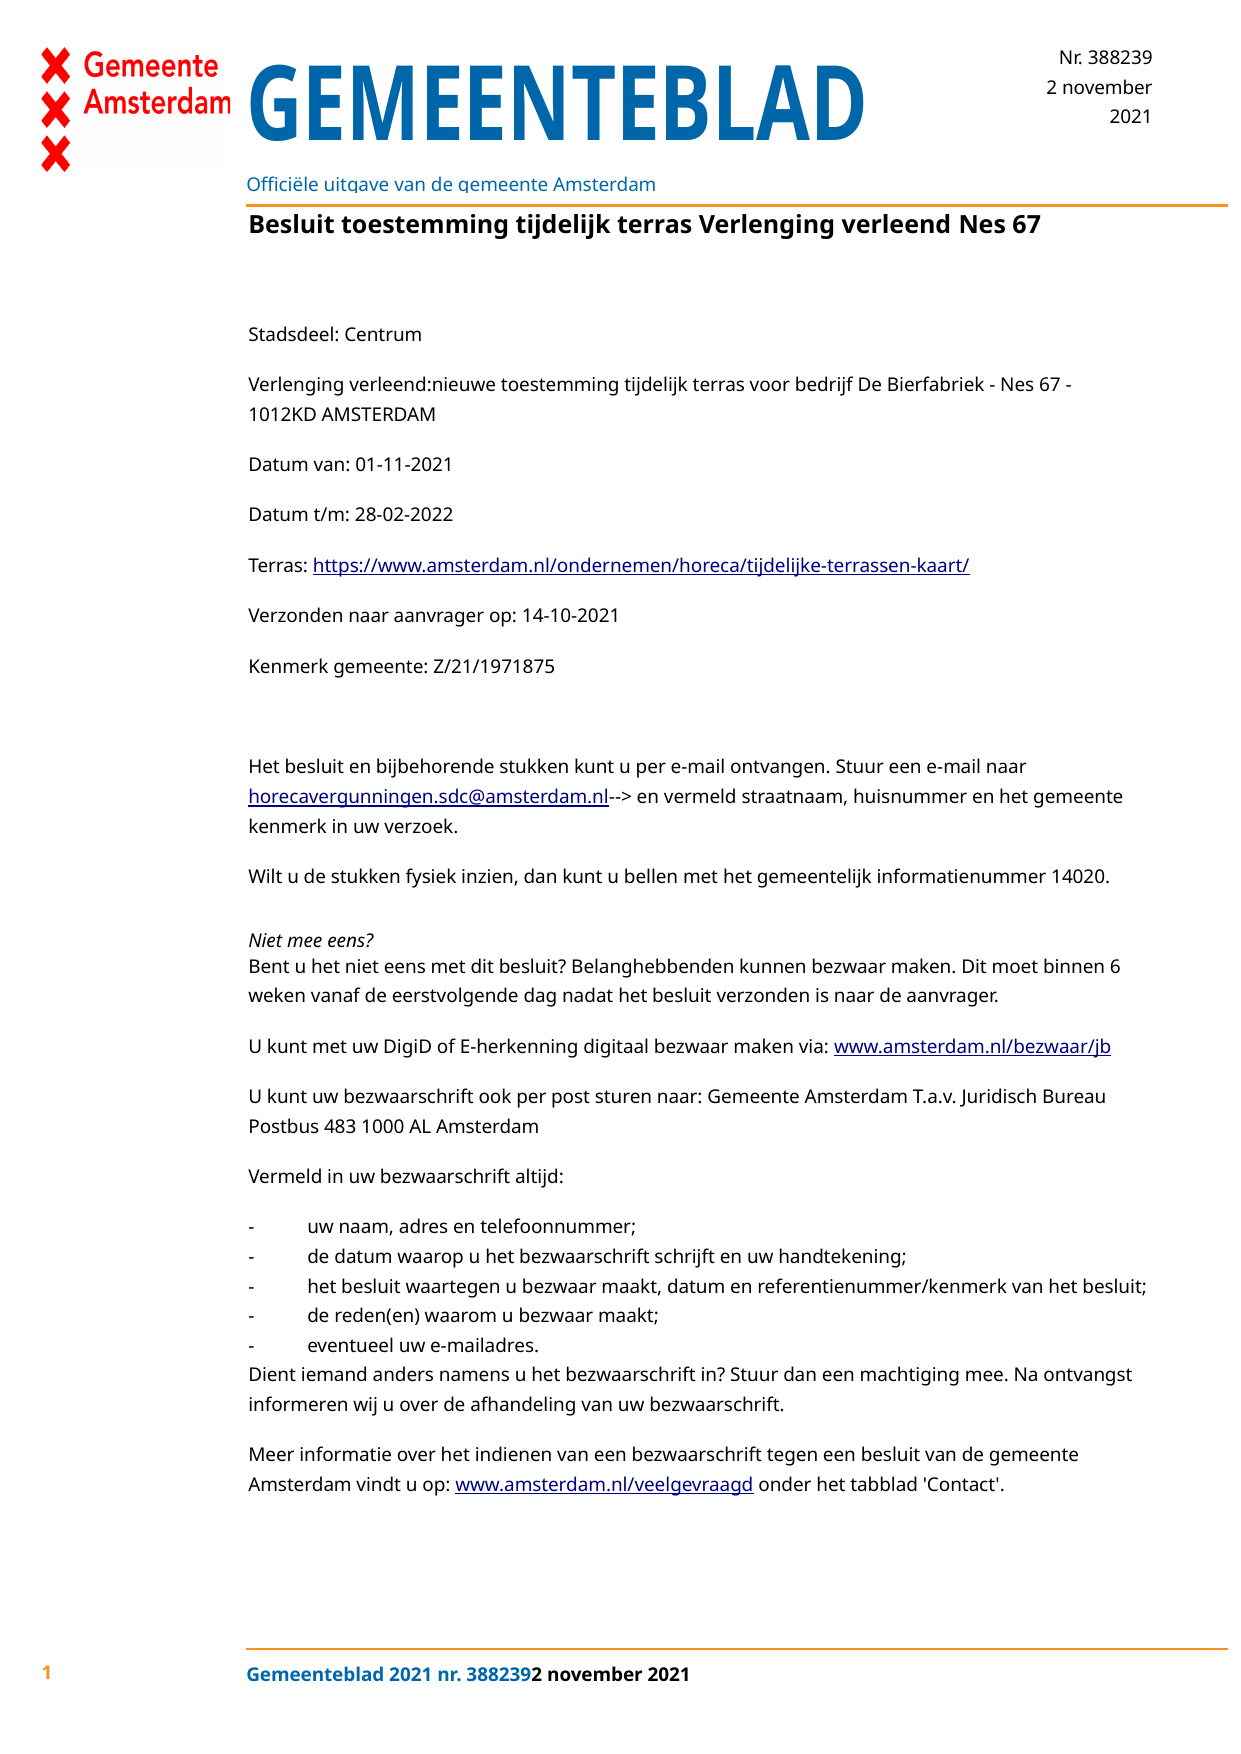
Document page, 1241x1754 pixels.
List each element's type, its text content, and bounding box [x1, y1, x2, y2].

list uw naam, adres en telefoonnummer; [248, 1214, 1152, 1239]
text Kenmerk gemeente: Z/21/1971875 [248, 653, 1152, 678]
text Niet mee eens? [248, 927, 1152, 953]
text Besluit toestemming tijdelijk terras Verlenging verleend Nes 67 [248, 207, 1152, 241]
picture [41, 47, 231, 172]
list de datum waarop u het bezwaarschrift schrijft en uw handtekening; [248, 1243, 1152, 1269]
text Bent u het niet eens met dit besluit? Belanghebbenden kunnen bezwaar maken. Dit moet binnen 6 weken vanaf de eerstvolgende dag nadat het besluit verzonden is naar de aanvrager. [248, 953, 1152, 1008]
text Verlenging verleend:nieuwe toestemming tijdelijk terras voor bedrijf De Bierfabriek - Nes 67 - 1012KD AMSTERDAM [248, 371, 1152, 426]
text Vermeld in uw bezwaarschrift altijd: [248, 1163, 1152, 1189]
text Datum t/m: 28-02-2022 [248, 502, 1152, 527]
list het besluit waartegen u bezwaar maakt, datum en referentienummer/kenmerk van het besluit; [248, 1273, 1152, 1299]
text Verzonden naar aanvrager op: 14-10-2021 [248, 602, 1152, 628]
text Dient iemand anders namens u het bezwaarschrift in? Stuur dan een machtiging mee. Na ontvangst informeren wij u over de afhandeling van uw bezwaarschrift. [248, 1362, 1152, 1417]
list de reden(en) waarom u bezwaar maakt; [248, 1302, 1152, 1328]
text Stadsdeel: Centrum [248, 321, 1152, 346]
text U kunt uw bezwaarschrift ook per post sturen naar: Gemeente Amsterdam T.a.v. Juridisch Bureau Postbus 483 1000 AL Amsterdam [248, 1083, 1152, 1139]
list eventueel uw e-mailadres. [248, 1332, 1152, 1358]
text Wilt u de stukken fysiek inzien, dan kunt u bellen met het gemeentelijk informatienummer 14020. [248, 863, 1152, 889]
text Meer informatie over het indienen van een bezwaarschrift tegen een besluit van de gemeente Amsterdam vindt u op: www.amsterdam.nl/veelgevraagd onder het tabblad 'Contact'. [248, 1442, 1152, 1497]
text U kunt met uw DigiD of E-herkenning digitaal bezwaar maken via: www.amsterdam.nl/bezwaar/jb [248, 1033, 1152, 1059]
text Het besluit en bijbehorende stukken kunt u per e-mail ontvangen. Stuur een e-mail naar horecavergunningen.sdc@amsterdam.nl--> en vermeld straatnaam, huisnummer en het gemeente kenmerk in uw verzoek. [248, 754, 1152, 838]
text Datum van: 01-11-2021 [248, 451, 1152, 477]
text Terras: https://www.amsterdam.nl/ondernemen/horeca/tijdelijke-terrassen-kaart/ [248, 552, 1152, 578]
